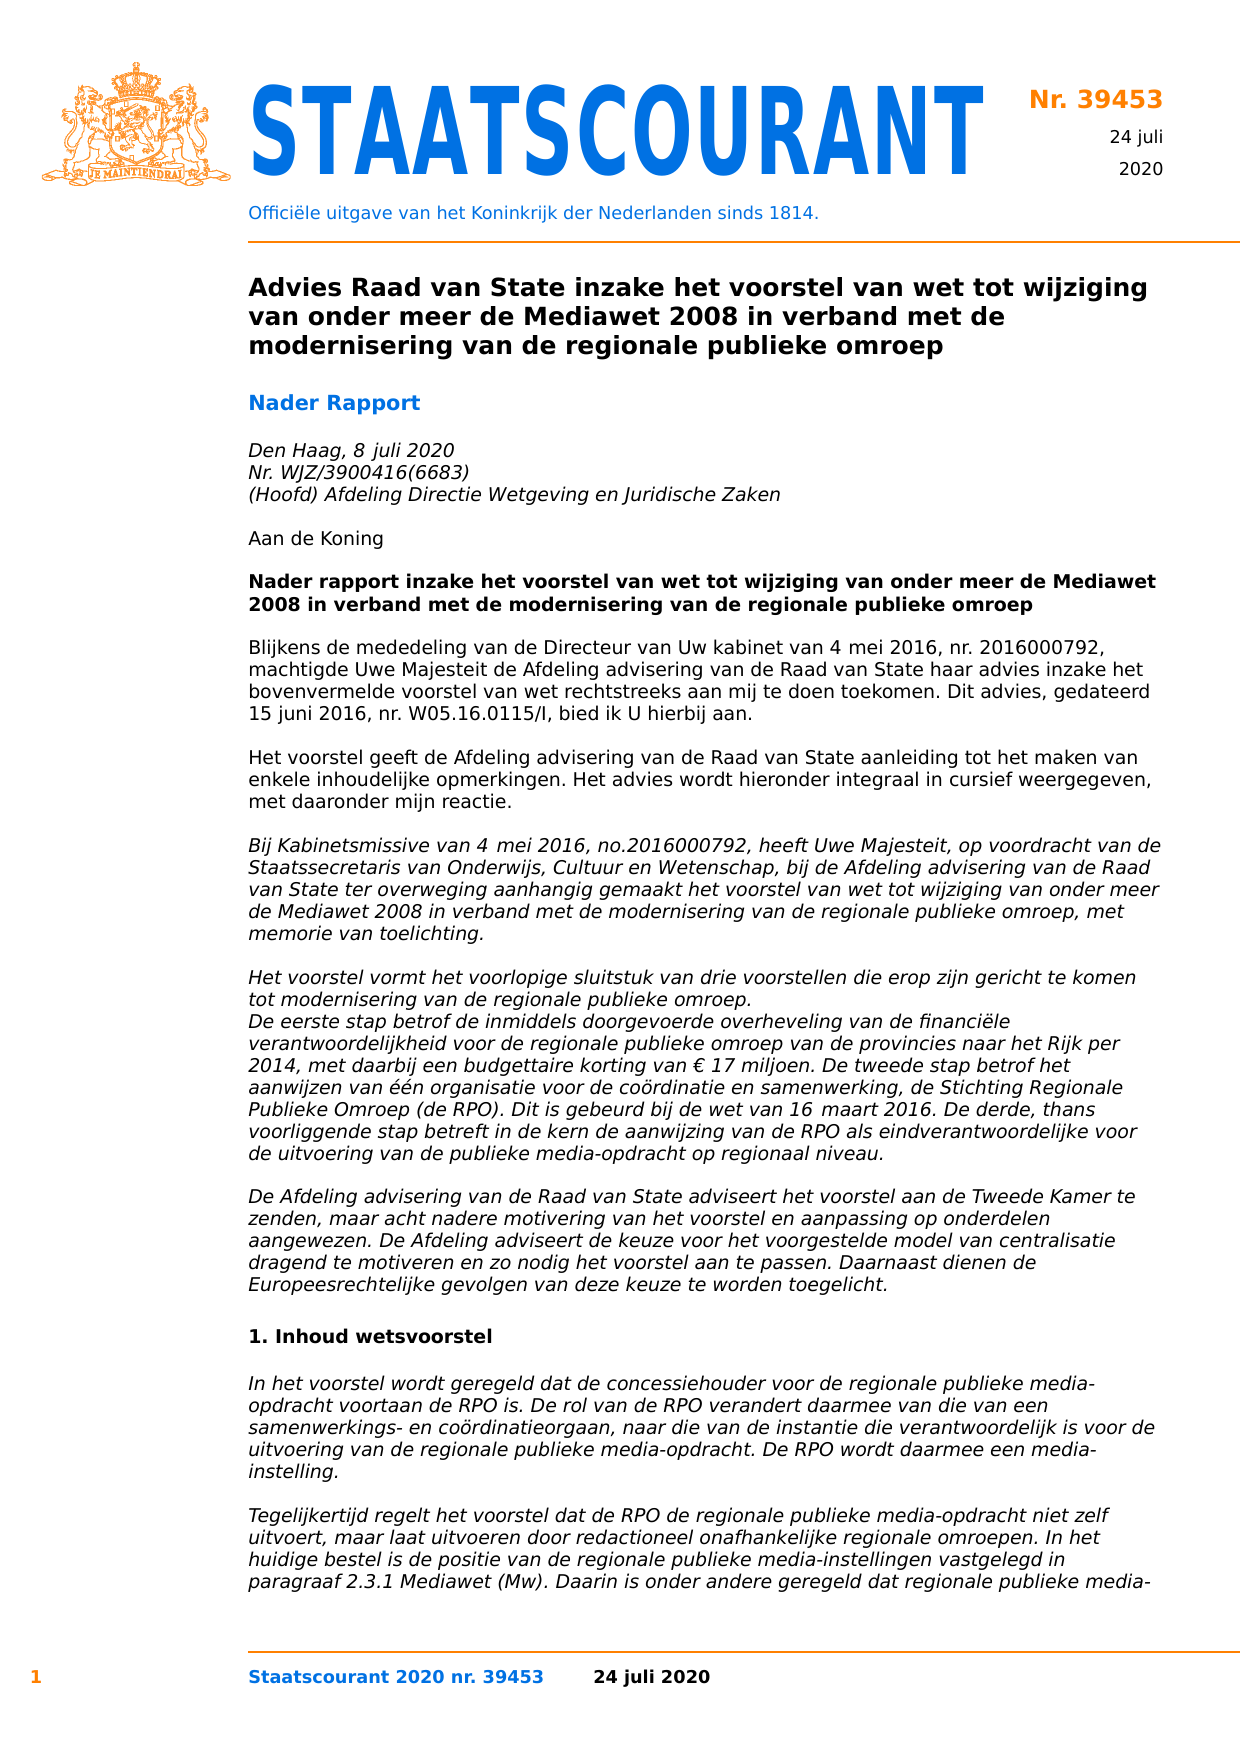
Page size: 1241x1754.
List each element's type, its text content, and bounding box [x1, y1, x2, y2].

text De Afdeling advisering van de Raad van State adviseert het voorstel aan de Tweede Kamer te zenden, maar acht nadere motivering van het voorstel en aanpassing op onderdelen aangewezen. De Afdeling adviseert de keuze voor het voorgestelde model van centralisatie dragend te motiveren en zo nodig het voorstel aan te passen. Daarnaast dienen de Europeesrechtelijke gevolgen van deze keuze te worden toegelicht. [248, 1186, 1163, 1296]
text Het voorstel vormt het voorlopige sluitstuk van drie voorstellen die erop zijn gericht te komen tot modernisering van de regionale publieke omroep. [248, 967, 1163, 1011]
subtitle 1. Inhoud wetsvoorstel [248, 1326, 1163, 1348]
text In het voorstel wordt geregeld dat de concessiehouder voor de regionale publieke media-opdracht voortaan de RPO is. De rol van de RPO verandert daarmee van die van een samenwerkings- en coördinatieorgaan, naar die van de instantie die verantwoordelijk is voor de uitvoering van de regionale publieke media-opdracht. De RPO wordt daarmee een media-instelling. [248, 1373, 1163, 1483]
table_cell 2020 [998, 153, 1240, 203]
text De eerste stap betrof de inmiddels doorgevoerde overheveling van de financiële verantwoordelijkheid voor de regionale publieke omroep van de provincies naar het Rijk per 2014, met daarbij een budgettaire korting van € 17 miljoen. De tweede stap betrof het aanwijzen van één organisatie voor de coördinatie en samenwerking, de Stichting Regionale Publieke Omroep (de RPO). Dit is gebeurd bij de wet van 16 maart 2016. De derde, thans voorliggende stap betreft in de kern de aanwijzing van de RPO als eindverantwoordelijke voor de uitvoering van de publieke media-opdracht op regionaal niveau. [248, 1011, 1163, 1164]
text Nr. WJZ/3900416(6683) [248, 462, 1163, 484]
text (Hoofd) Afdeling Directie Wetgeving en Juridische Zaken [248, 484, 1163, 506]
text Den Haag, 8 juli 2020 [248, 440, 1163, 462]
text Blijkens de mededeling van de Directeur van Uw kabinet van 4 mei 2016, nr. 2016000792, machtigde Uwe Majesteit de Afdeling advisering van de Raad van State haar advies inzake het bovenvermelde voorstel van wet rechtstreeks aan mij te doen toekomen. Dit advies, gedateerd 15 juni 2016, nr. W05.16.0115/I, bied ik U hierbij aan. [248, 637, 1163, 725]
text Tegelijkertijd regelt het voorstel dat de RPO de regionale publieke media-opdracht niet zelf uitvoert, maar laat uitvoeren door redactioneel onafhankelijke regionale omroepen. In het huidige bestel is de positie van de regionale publieke media-instellingen vastgelegd in paragraaf 2.3.1 Mediawet (Mw). Daarin is onder andere geregeld dat regionale publieke media- [248, 1505, 1163, 1593]
text Aan de Koning [248, 528, 1163, 549]
picture [41, 62, 231, 186]
text Nader rapport inzake het voorstel van wet tot wijziging van onder meer de Mediawet 2008 in verband met de modernisering van de regionale publieke omroep [248, 571, 1163, 615]
table_header Nr. 39453 [998, 62, 1240, 121]
text Bij Kabinetsmissive van 4 mei 2016, no.2016000792, heeft Uwe Majesteit, op voordracht van de Staatssecretaris van Onderwijs, Cultuur en Wetenschap, bij de Afdeling advisering van de Raad van State ter overweging aanhangig gemaakt het voorstel van wet tot wijziging van onder meer de Mediawet 2008 in verband met de modernisering van de regionale publieke omroep, met memorie van toelichting. [248, 835, 1163, 945]
table_header [25, 62, 248, 241]
table_cell 24 juli [998, 121, 1240, 153]
subtitle Advies Raad van State inzake het voorstel van wet tot wijziging van onder meer de Mediawet 2008 in verband met de modernisering van de regionale publieke omroep [248, 273, 1163, 361]
subtitle Nader Rapport [248, 391, 1163, 415]
text Het voorstel geeft de Afdeling advisering van de Raad van State aanleiding tot het maken van enkele inhoudelijke opmerkingen. Het advies wordt hieronder integraal in cursief weergegeven, met daaronder mijn reactie. [248, 747, 1163, 813]
table_cell Officiële uitgave van het Koninkrijk der Nederlanden sinds 1814. [248, 203, 1240, 241]
table_header STAATSCOURANT [248, 62, 998, 203]
